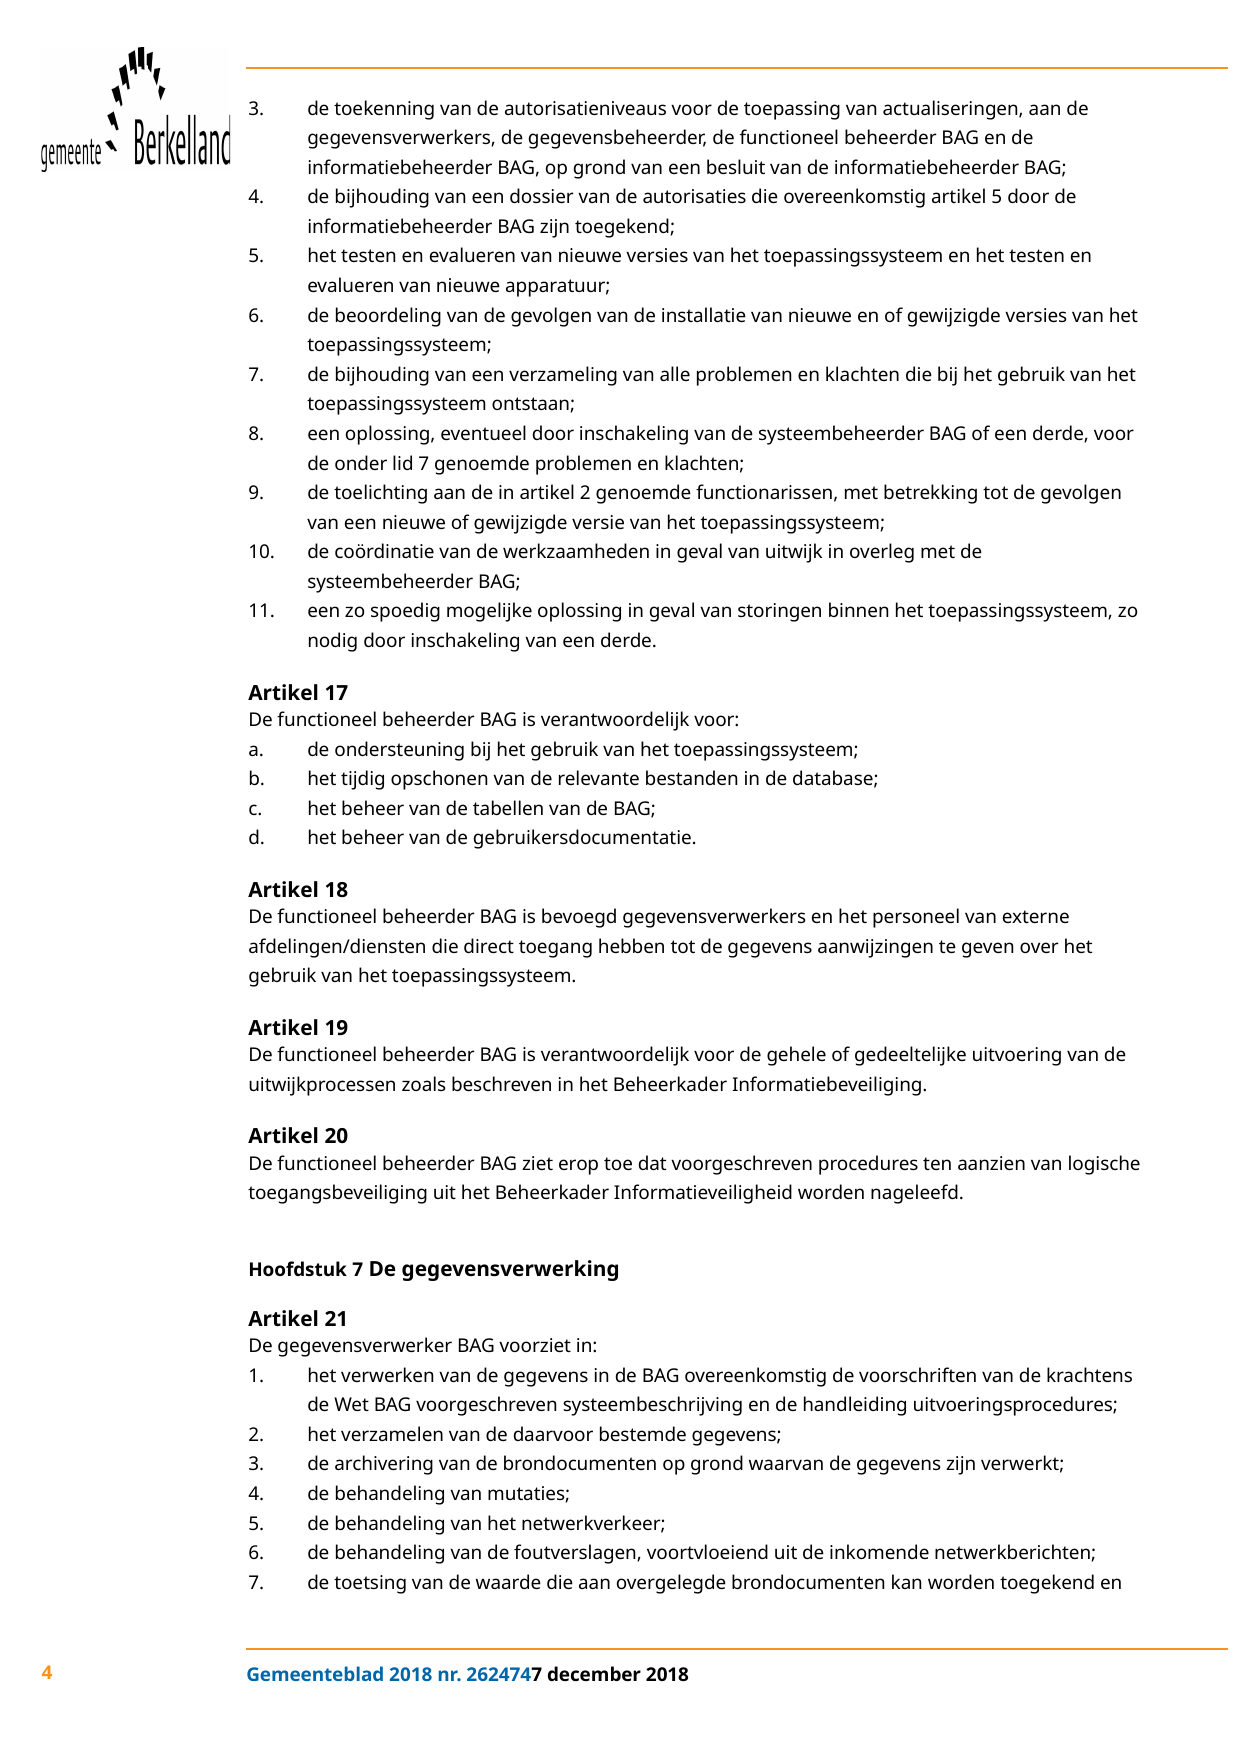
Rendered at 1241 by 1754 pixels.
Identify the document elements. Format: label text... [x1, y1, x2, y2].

list de behandeling van het netwerkverkeer; [248, 1510, 1152, 1536]
text De functioneel beheerder BAG is verantwoordelijk voor: [248, 706, 1152, 732]
text Artikel 20 [248, 1121, 1152, 1150]
list de beoordeling van de gevolgen van de installatie van nieuwe en of gewijzigde versies van het toepassingssysteem; [248, 302, 1152, 357]
list de toekenning van de autorisatieniveaus voor de toepassing van actualiseringen, aan de gegevensverwerkers, de gegevensbeheerder, de functioneel beheerder BAG en de informatiebeheerder BAG, op grond van een besluit van de informatiebeheerder BAG; [248, 95, 1152, 180]
text Artikel 21 [248, 1304, 1152, 1332]
list de behandeling van mutaties; [248, 1480, 1152, 1506]
text Hoofdstuk 7 De gegevensverwerking [248, 1254, 1152, 1283]
list het verwerken van de gegevens in de BAG overeenkomstig de voorschriften van de krachtens de Wet BAG voorgeschreven systeembeschrijving en de handleiding uitvoeringsprocedures; [248, 1362, 1152, 1417]
list de behandeling van de foutverslagen, voortvloeiend uit de inkomende netwerkberichten; [248, 1539, 1152, 1565]
list de bijhouding van een verzameling van alle problemen en klachten die bij het gebruik van het toepassingssysteem ontstaan; [248, 361, 1152, 416]
text De functioneel beheerder BAG is verantwoordelijk voor de gehele of gedeeltelijke uitvoering van de uitwijkprocessen zoals beschreven in het Beheerkader Informatiebeveiliging. [248, 1041, 1152, 1097]
list de bijhouding van een dossier van de autorisaties die overeenkomstig artikel 5 door de informatiebeheerder BAG zijn toegekend; [248, 183, 1152, 239]
list een oplossing, eventueel door inschakeling van de systeembeheerder BAG of een derde, voor de onder lid 7 genoemde problemen en klachten; [248, 420, 1152, 476]
text De functioneel beheerder BAG ziet erop toe dat voorgeschreven procedures ten aanzien van logische toegangsbeveiliging uit het Beheerkader Informatieveiligheid worden nageleefd. [248, 1150, 1152, 1205]
list de toetsing van de waarde die aan overgelegde brondocumenten kan worden toegekend en [248, 1569, 1152, 1595]
list een zo spoedig mogelijke oplossing in geval van storingen binnen het toepassingssysteem, zo nodig door inschakeling van een derde. [248, 598, 1152, 653]
list de ondersteuning bij het gebruik van het toepassingssysteem; [248, 736, 1152, 761]
text Artikel 19 [248, 1013, 1152, 1041]
text De gegevensverwerker BAG voorziet in: [248, 1332, 1152, 1358]
text Artikel 18 [248, 875, 1152, 903]
list het beheer van de tabellen van de BAG; [248, 795, 1152, 821]
text De functioneel beheerder BAG is bevoegd gegevensverwerkers en het personeel van externe afdelingen/diensten die direct toegang hebben tot de gegevens aanwijzingen te geven over het gebruik van het toepassingssysteem. [248, 903, 1152, 988]
text Artikel 17 [248, 678, 1152, 706]
list het beheer van de gebruikersdocumentatie. [248, 824, 1152, 850]
list het tijdig opschonen van de relevante bestanden in de database; [248, 765, 1152, 791]
list de toelichting aan de in artikel 2 genoemde functionarissen, met betrekking tot de gevolgen van een nieuwe of gewijzigde versie van het toepassingssysteem; [248, 479, 1152, 535]
list de archivering van de brondocumenten op grond waarvan de gegevens zijn verwerkt; [248, 1451, 1152, 1476]
picture [41, 47, 231, 172]
list het verzamelen van de daarvoor bestemde gegevens; [248, 1421, 1152, 1447]
list het testen en evalueren van nieuwe versies van het toepassingssysteem en het testen en evalueren van nieuwe apparatuur; [248, 243, 1152, 298]
list de coördinatie van de werkzaamheden in geval van uitwijk in overleg met de systeembeheerder BAG; [248, 538, 1152, 594]
